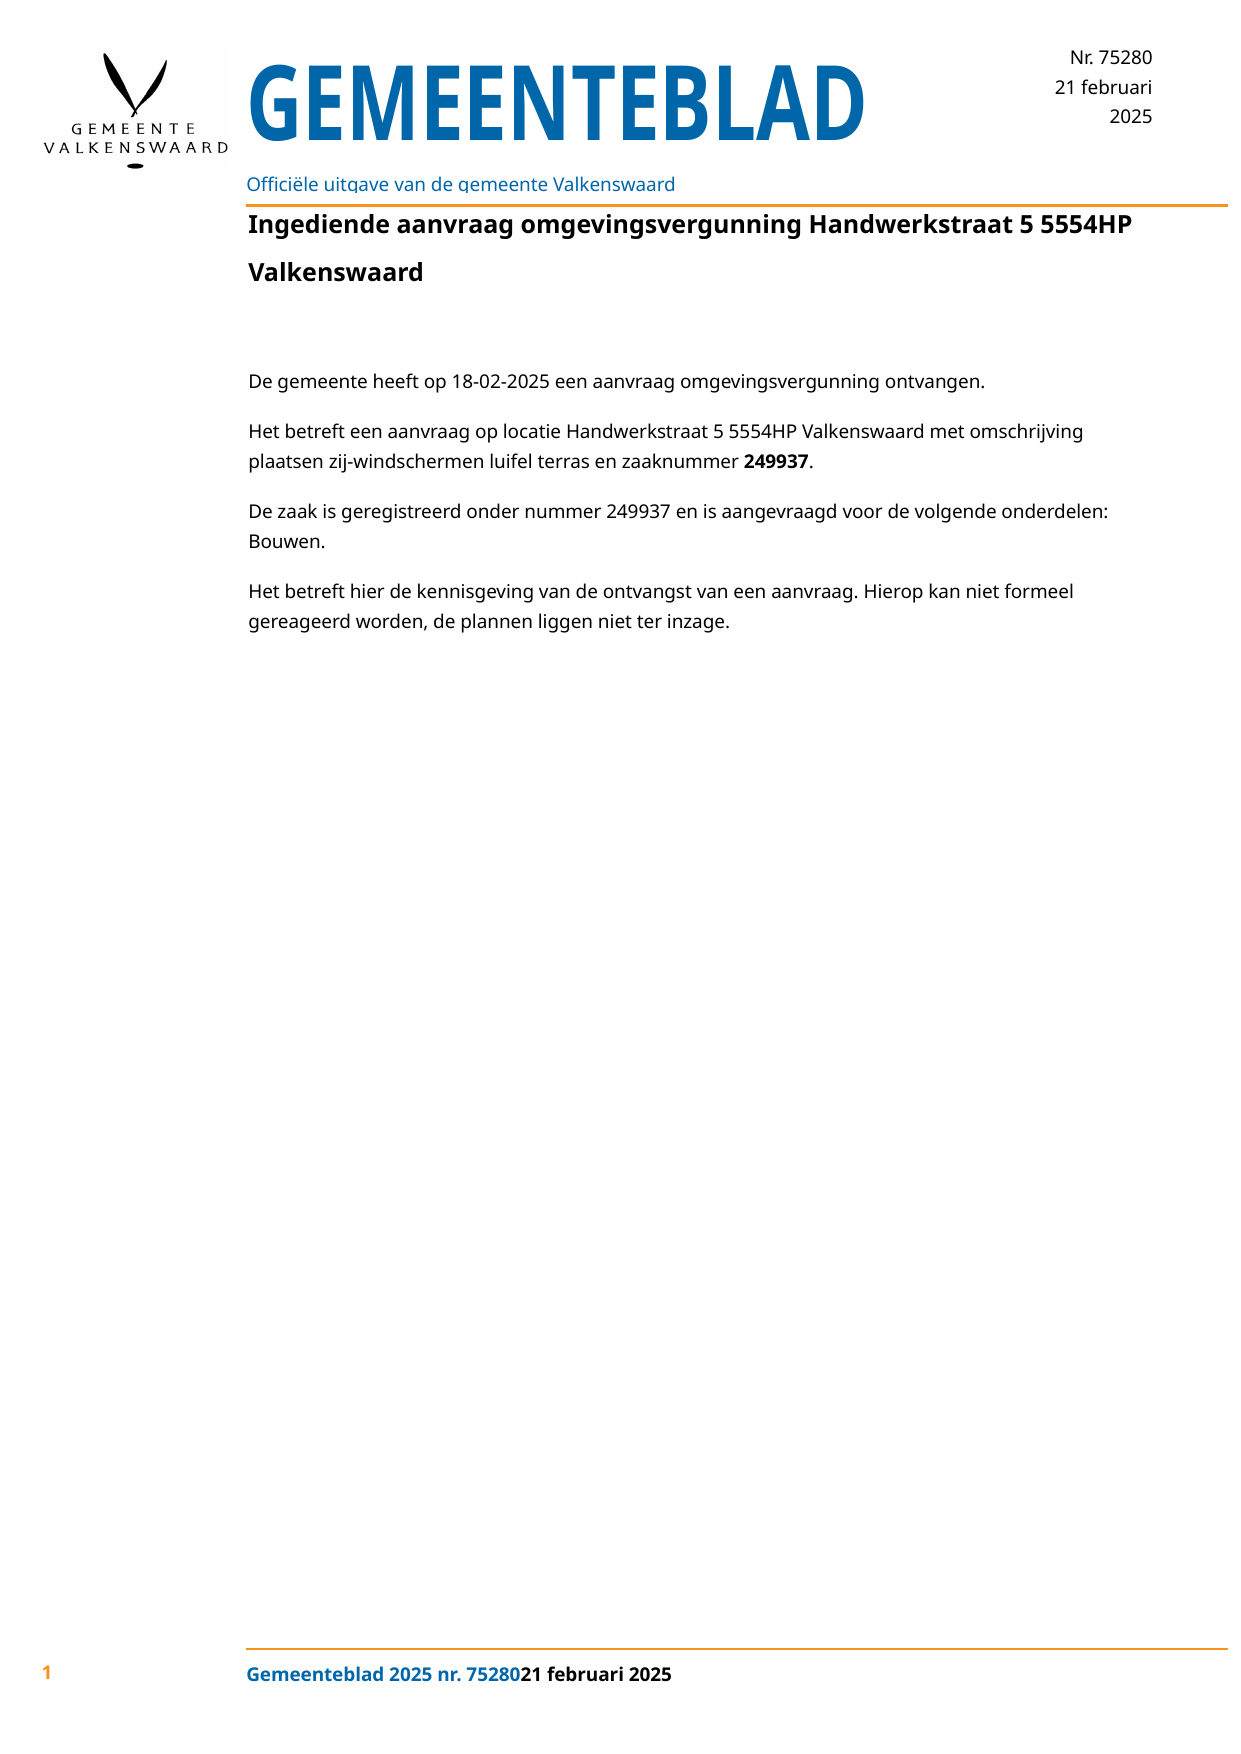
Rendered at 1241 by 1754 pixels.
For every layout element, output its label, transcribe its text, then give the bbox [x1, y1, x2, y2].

text Ingediende aanvraag omgevingsvergunning Handwerkstraat 5 5554HP Valkenswaard [248, 207, 1152, 288]
text De gemeente heeft op 18-02-2025 een aanvraag omgevingsvergunning ontvangen. [248, 368, 1152, 394]
text Het betreft een aanvraag op locatie Handwerkstraat 5 5554HP Valkenswaard met omschrijving plaatsen zij-windschermen luifel terras en zaaknummer 249937. [248, 419, 1152, 474]
text De zaak is geregistreerd onder nummer 249937 en is aangevraagd voor de volgende onderdelen: Bouwen. [248, 499, 1152, 554]
text Het betreft hier de kennisgeving van de ontvangst van een aanvraag. Hierop kan niet formeel gereageerd worden, de plannen liggen niet ter inzage. [248, 579, 1152, 634]
picture [41, 47, 231, 172]
